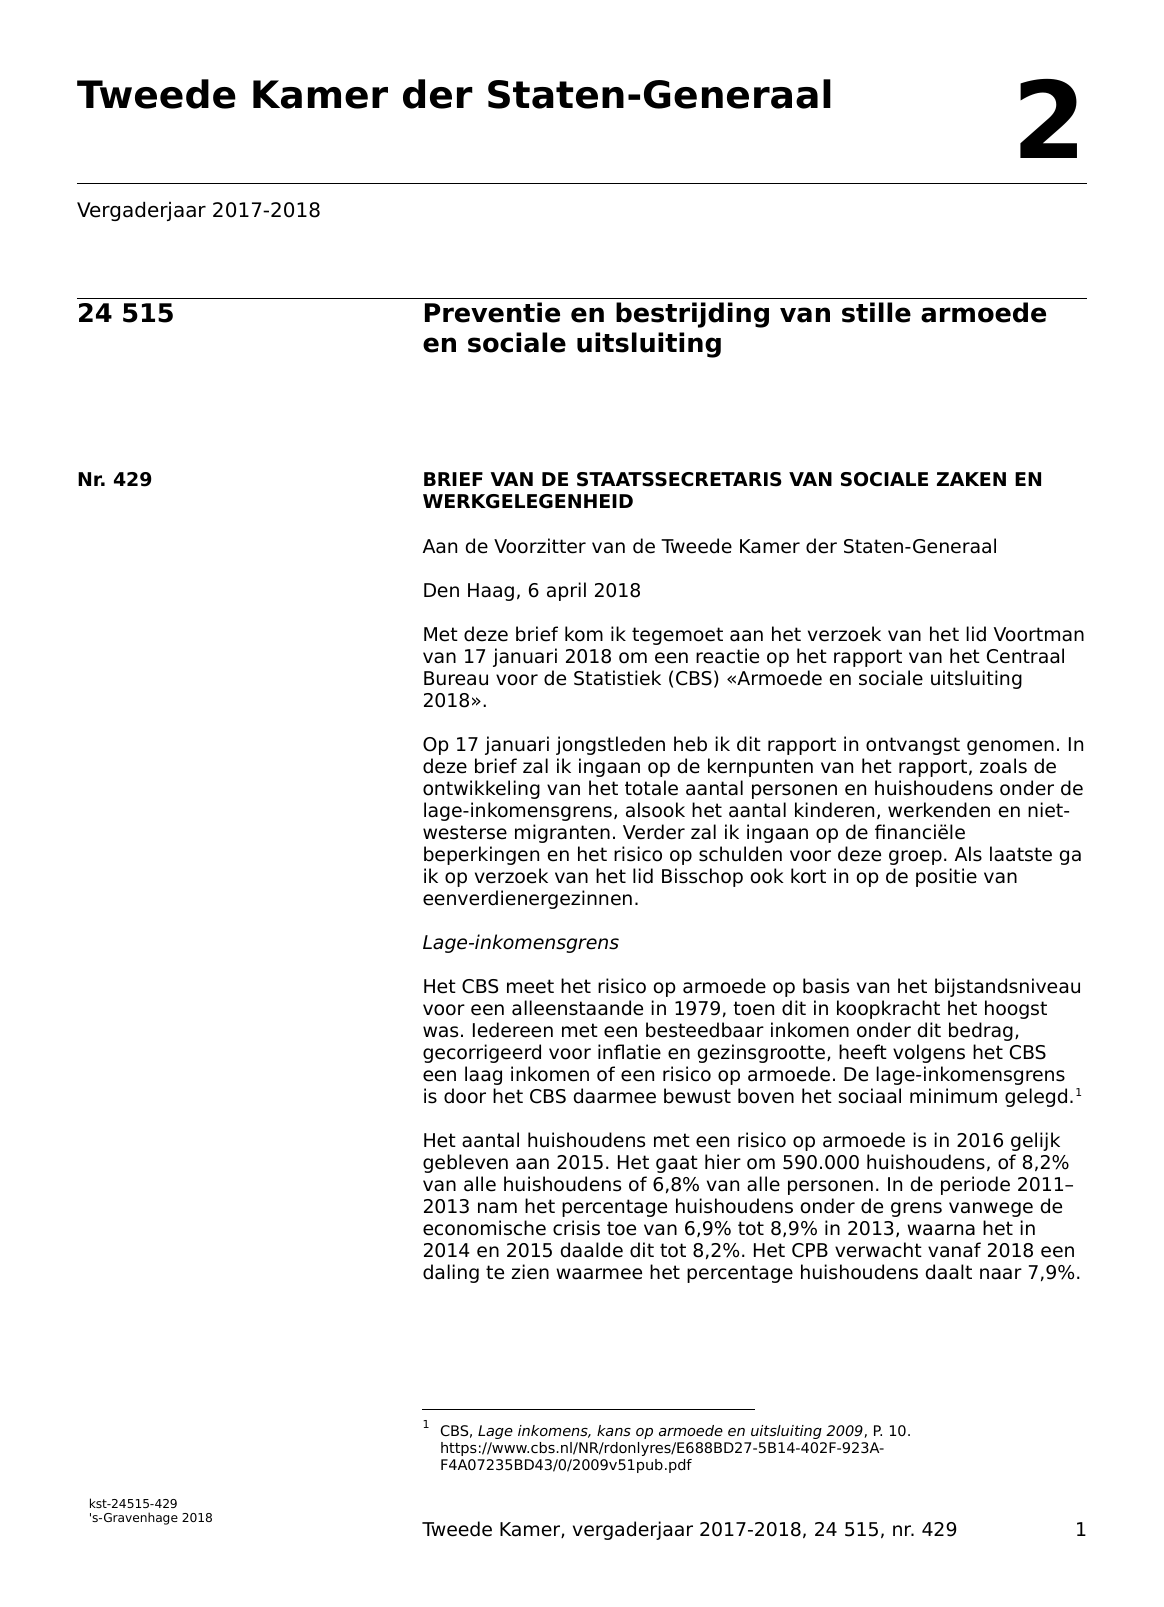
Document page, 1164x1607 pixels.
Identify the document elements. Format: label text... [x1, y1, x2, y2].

subtitle Lage-inkomensgrens [422, 932, 1087, 954]
text Het CBS meet het risico op armoede op basis van het bijstandsniveau voor een alleenstaande in 1979, toen dit in koopkracht het hoogst was. Iedereen met een besteedbaar inkomen onder dit bedrag, gecorrigeerd voor inflatie en gezinsgrootte, heeft volgens het CBS een laag inkomen of een risico op armoede. De lage-inkomensgrens is door het CBS daarmee bewust boven het sociaal minimum gelegd. [422, 976, 1087, 1108]
table_header Tweede Kamer der Staten-Generaal [77, 59, 886, 183]
table_header 2 [886, 59, 1087, 183]
text Het aantal huishoudens met een risico op armoede is in 2016 gelijk gebleven aan 2015. Het gaat hier om 590.000 huishoudens, of 8,2% van alle huishoudens of 6,8% van alle personen. In de periode 2011–2013 nam het percentage huishoudens onder de grens vanwege de economische crisis toe van 6,9% tot 8,9% in 2013, waarna het in 2014 en 2015 daalde dit tot 8,2%. Het CPB verwacht vanaf 2018 een daling te zien waarmee het percentage huishoudens daalt naar 7,9%. [422, 1130, 1087, 1284]
subtitle Nr. 429 BRIEF VAN DE STAATSSECRETARIS VAN SOCIALE ZAKEN EN WERKGELEGENHEID [77, 469, 1087, 513]
text 's-Gravenhage 2018 [88, 1511, 323, 1525]
text Aan de Voorzitter van de Tweede Kamer der Staten-Generaal [422, 536, 1087, 557]
text Den Haag, 6 april 2018 [422, 580, 1087, 602]
subtitle 24 515 Preventie en bestrijding van stille armoede en sociale uitsluiting [77, 299, 1087, 358]
text kst-24515-429 [88, 1497, 323, 1511]
text CBS, Lage inkomens, kans op armoede en uitsluiting 2009, P. 10. https://www.cbs.nl/NR/rdonlyres/E688BD27-5B14-402F-923A-F4A07235BD43/0/2009v51pub.pdf [422, 1418, 1087, 1474]
text Met deze brief kom ik tegemoet aan het verzoek van het lid Voortman van 17 januari 2018 om een reactie op het rapport van het Centraal Bureau voor de Statistiek (CBS) «Armoede en sociale uitsluiting 2018». [422, 624, 1087, 712]
text Op 17 januari jongstleden heb ik dit rapport in ontvangst genomen. In deze brief zal ik ingaan op de kernpunten van het rapport, zoals de ontwikkeling van het totale aantal personen en huishoudens onder de lage-inkomensgrens, alsook het aantal kinderen, werkenden en niet-westerse migranten. Verder zal ik ingaan op de financiële beperkingen en het risico op schulden voor deze groep. Als laatste ga ik op verzoek van het lid Bisschop ook kort in op de positie van eenverdienergezinnen. [422, 734, 1087, 910]
table_cell Vergaderjaar 2017-2018 [77, 184, 1087, 298]
